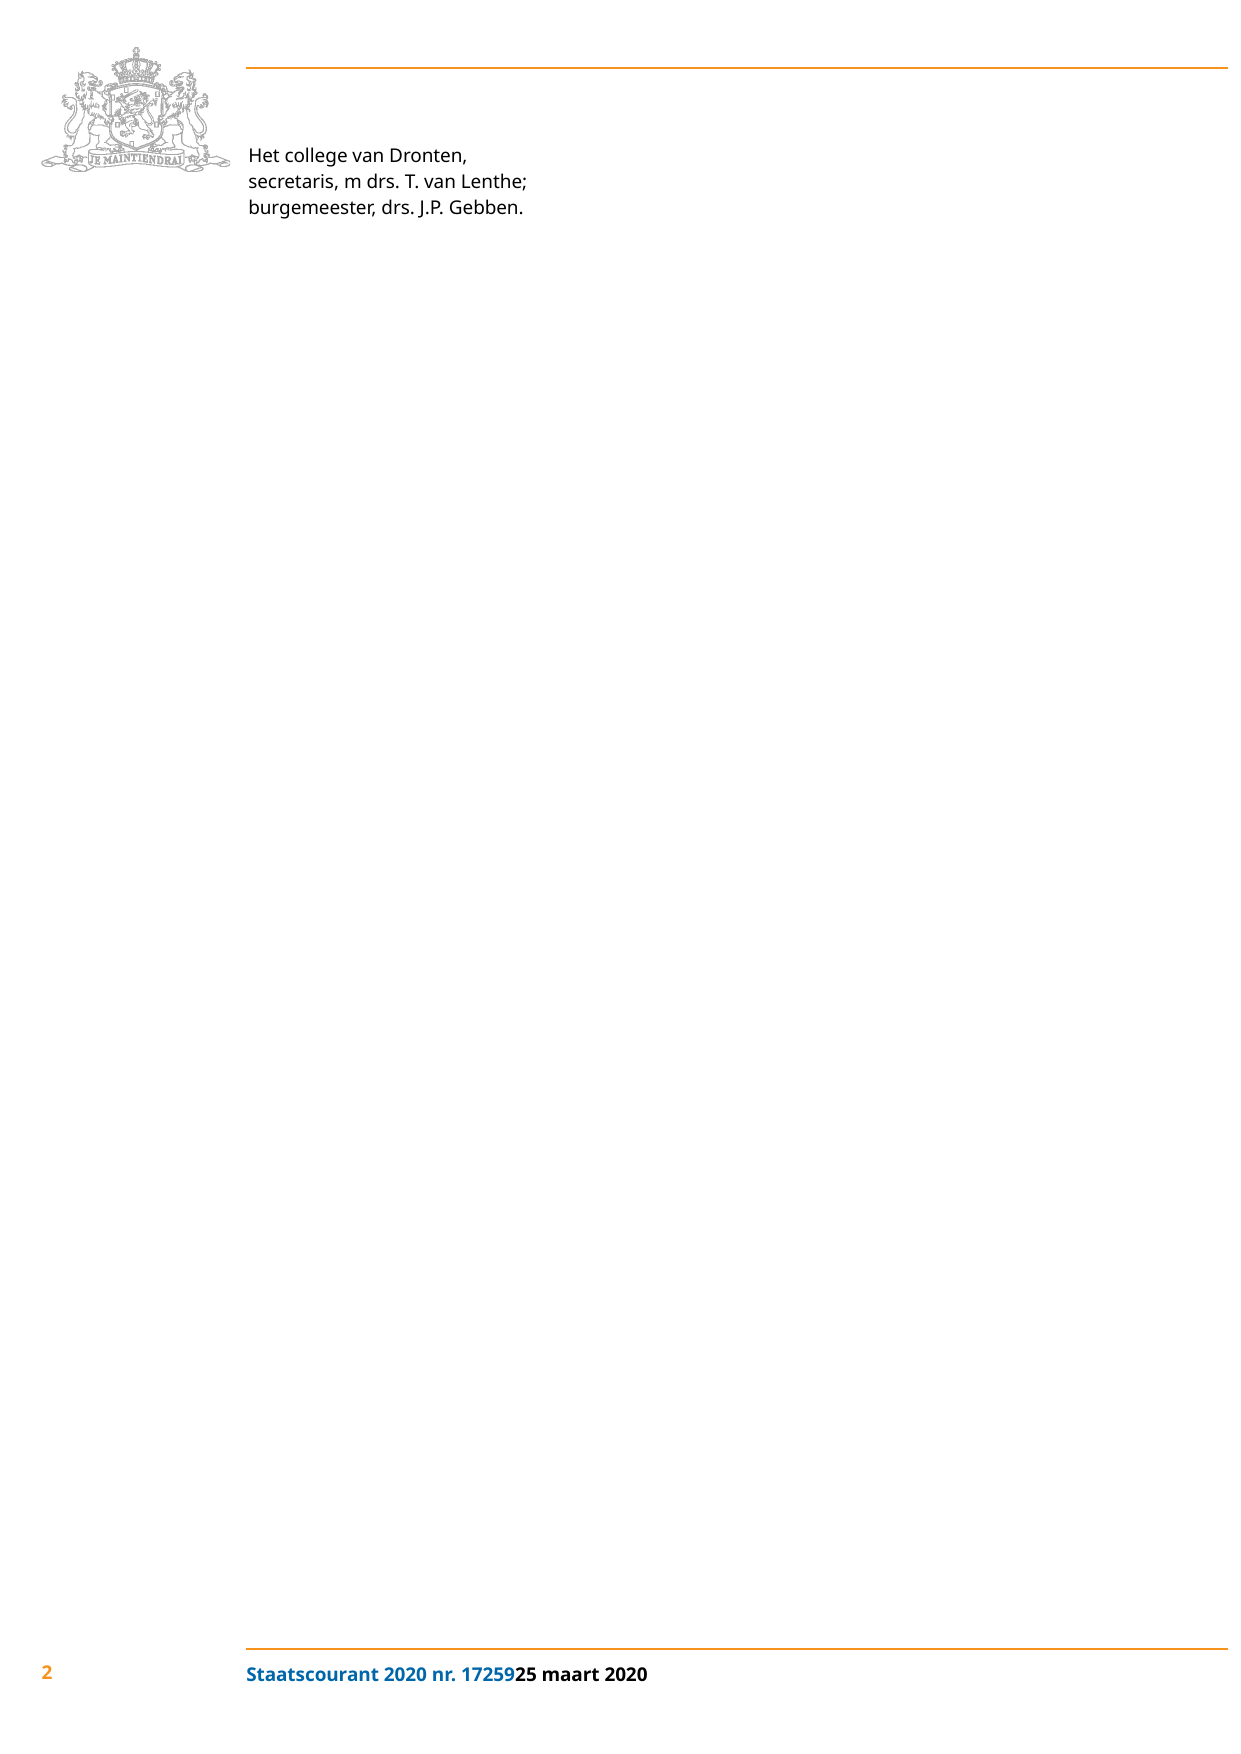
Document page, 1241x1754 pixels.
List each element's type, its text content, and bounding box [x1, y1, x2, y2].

text burgemeester, drs. J.P. Gebben. [248, 194, 1152, 220]
picture [41, 47, 231, 172]
text secretaris, m drs. T. van Lenthe; [248, 168, 1152, 194]
text Het college van Dronten, [248, 143, 1152, 168]
